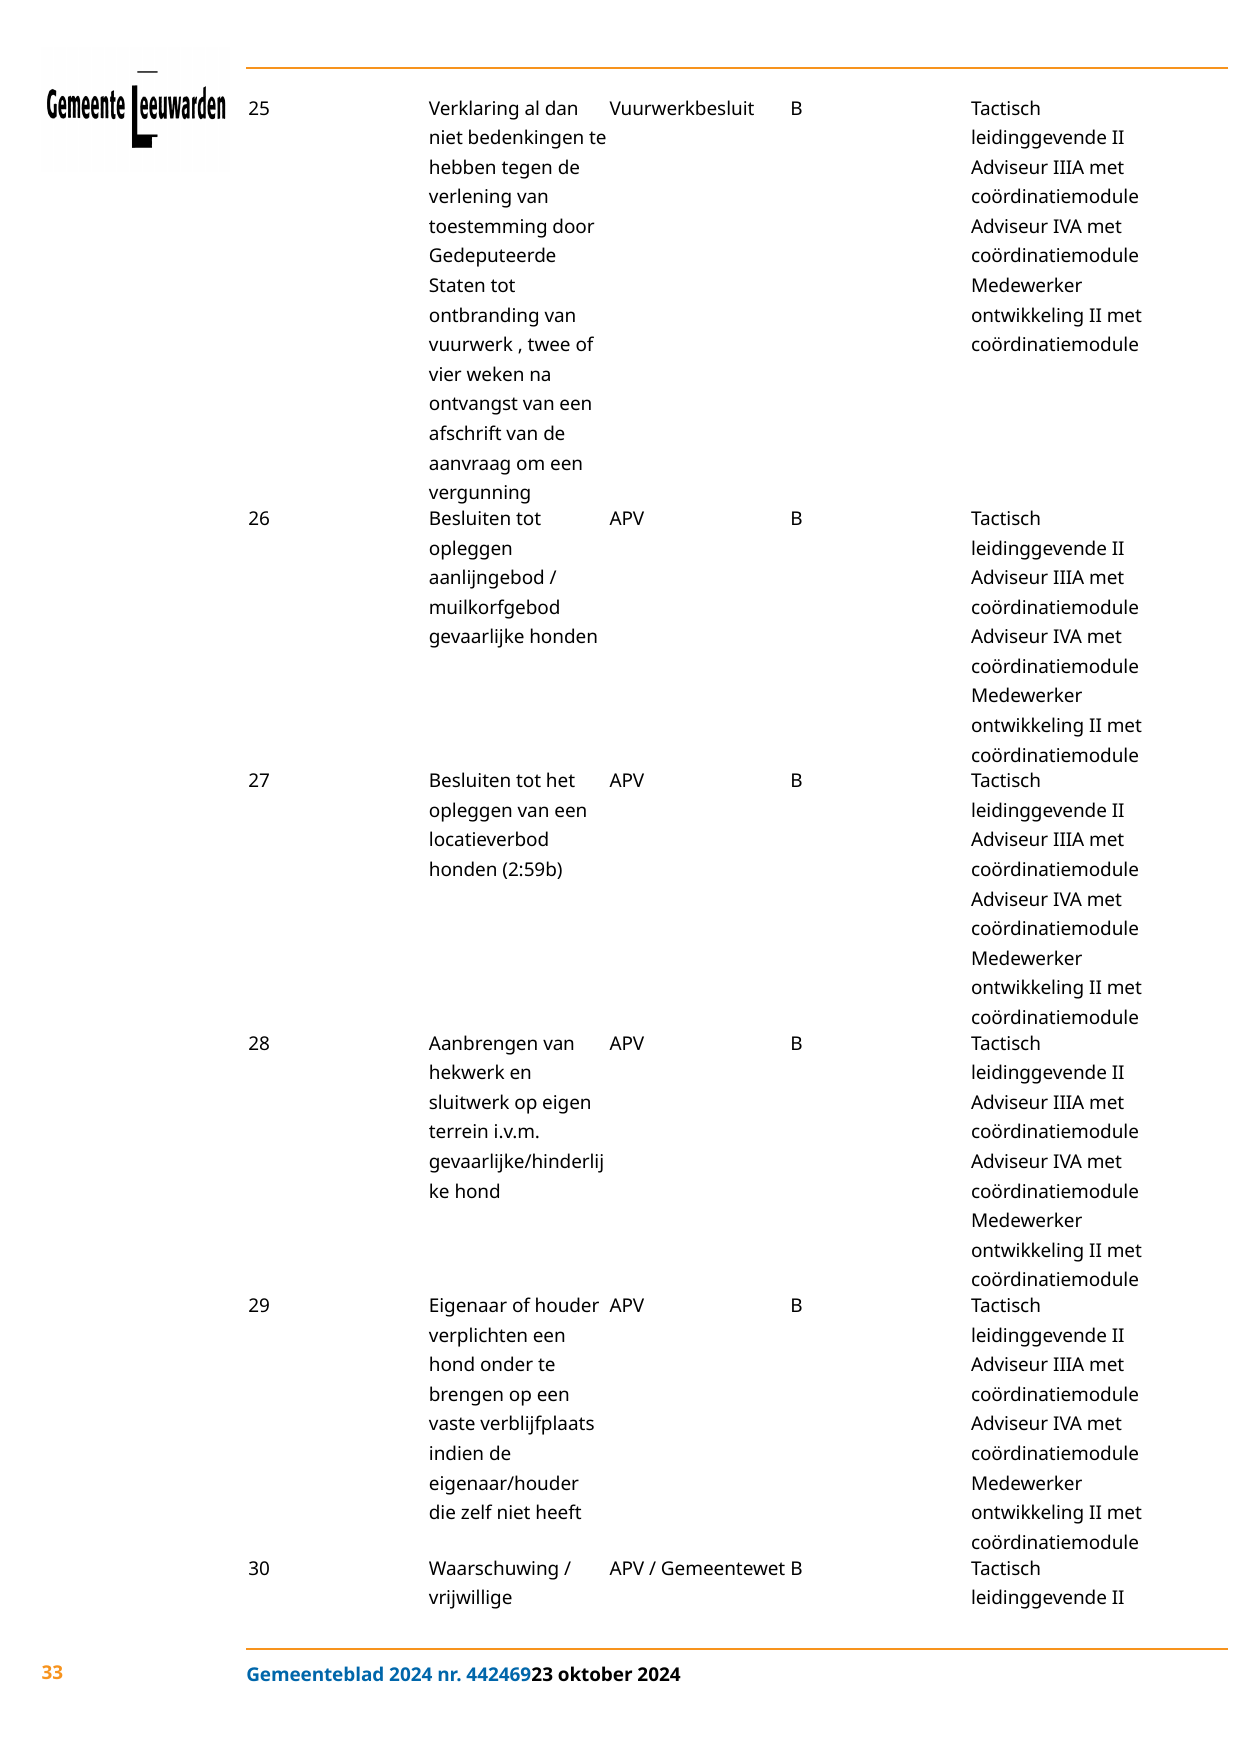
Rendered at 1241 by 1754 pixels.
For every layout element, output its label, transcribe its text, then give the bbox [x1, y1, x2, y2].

table_cell Waarschuwing / vrijwillige [429, 1555, 609, 1610]
table_cell B [790, 1555, 971, 1610]
table_cell Tactisch leidinggevende II [971, 1555, 1152, 1610]
table_cell Eigenaar of houder verplichten een hond onder te brengen op een vaste verblijfplaats indien de eigenaar/houder die zelf niet heeft [429, 1292, 609, 1555]
table_cell 30 [248, 1555, 429, 1610]
table_cell APV / Gemeentewet [609, 1555, 790, 1610]
table_cell Vuurwerkbesluit [609, 95, 790, 505]
table_cell Tactisch leidinggevende II Adviseur IIIA met coördinatiemodule Adviseur IVA met coördinatiemodule Medewerker ontwikkeling II met coördinatiemodule [971, 95, 1152, 505]
table_cell Tactisch leidinggevende II Adviseur IIIA met coördinatiemodule Adviseur IVA met coördinatiemodule Medewerker ontwikkeling II met coördinatiemodule [971, 768, 1152, 1030]
table_cell B [790, 768, 971, 1030]
table_cell APV [609, 1292, 790, 1555]
table_cell 29 [248, 1292, 429, 1555]
table_cell B [790, 95, 971, 505]
table_cell Aanbrengen van hekwerk en sluitwerk op eigen terrein i.v.m. gevaarlijke/hinderlijke hond [429, 1030, 609, 1292]
table_cell 25 [248, 95, 429, 505]
table_cell B [790, 505, 971, 767]
table_cell APV [609, 1030, 790, 1292]
table_cell Tactisch leidinggevende II Adviseur IIIA met coördinatiemodule Adviseur IVA met coördinatiemodule Medewerker ontwikkeling II met coördinatiemodule [971, 1292, 1152, 1555]
table_cell APV [609, 505, 790, 767]
table_cell Tactisch leidinggevende II Adviseur IIIA met coördinatiemodule Adviseur IVA met coördinatiemodule Medewerker ontwikkeling II met coördinatiemodule [971, 1030, 1152, 1292]
table_cell Besluiten tot opleggen aanlijngebod / muilkorfgebod gevaarlijke honden [429, 505, 609, 767]
table_cell Verklaring al dan niet bedenkingen te hebben tegen de verlening van toestemming door Gedeputeerde Staten tot ontbranding van vuurwerk , twee of vier weken na ontvangst van een afschrift van de aanvraag om een vergunning [429, 95, 609, 505]
table_cell 28 [248, 1030, 429, 1292]
table_cell Besluiten tot het opleggen van een locatieverbod honden (2:59b) [429, 768, 609, 1030]
table_cell APV [609, 768, 790, 1030]
table_cell 26 [248, 505, 429, 767]
picture [41, 47, 231, 172]
table_cell 27 [248, 768, 429, 1030]
table_cell Tactisch leidinggevende II Adviseur IIIA met coördinatiemodule Adviseur IVA met coördinatiemodule Medewerker ontwikkeling II met coördinatiemodule [971, 505, 1152, 767]
table_cell B [790, 1292, 971, 1555]
table_cell B [790, 1030, 971, 1292]
